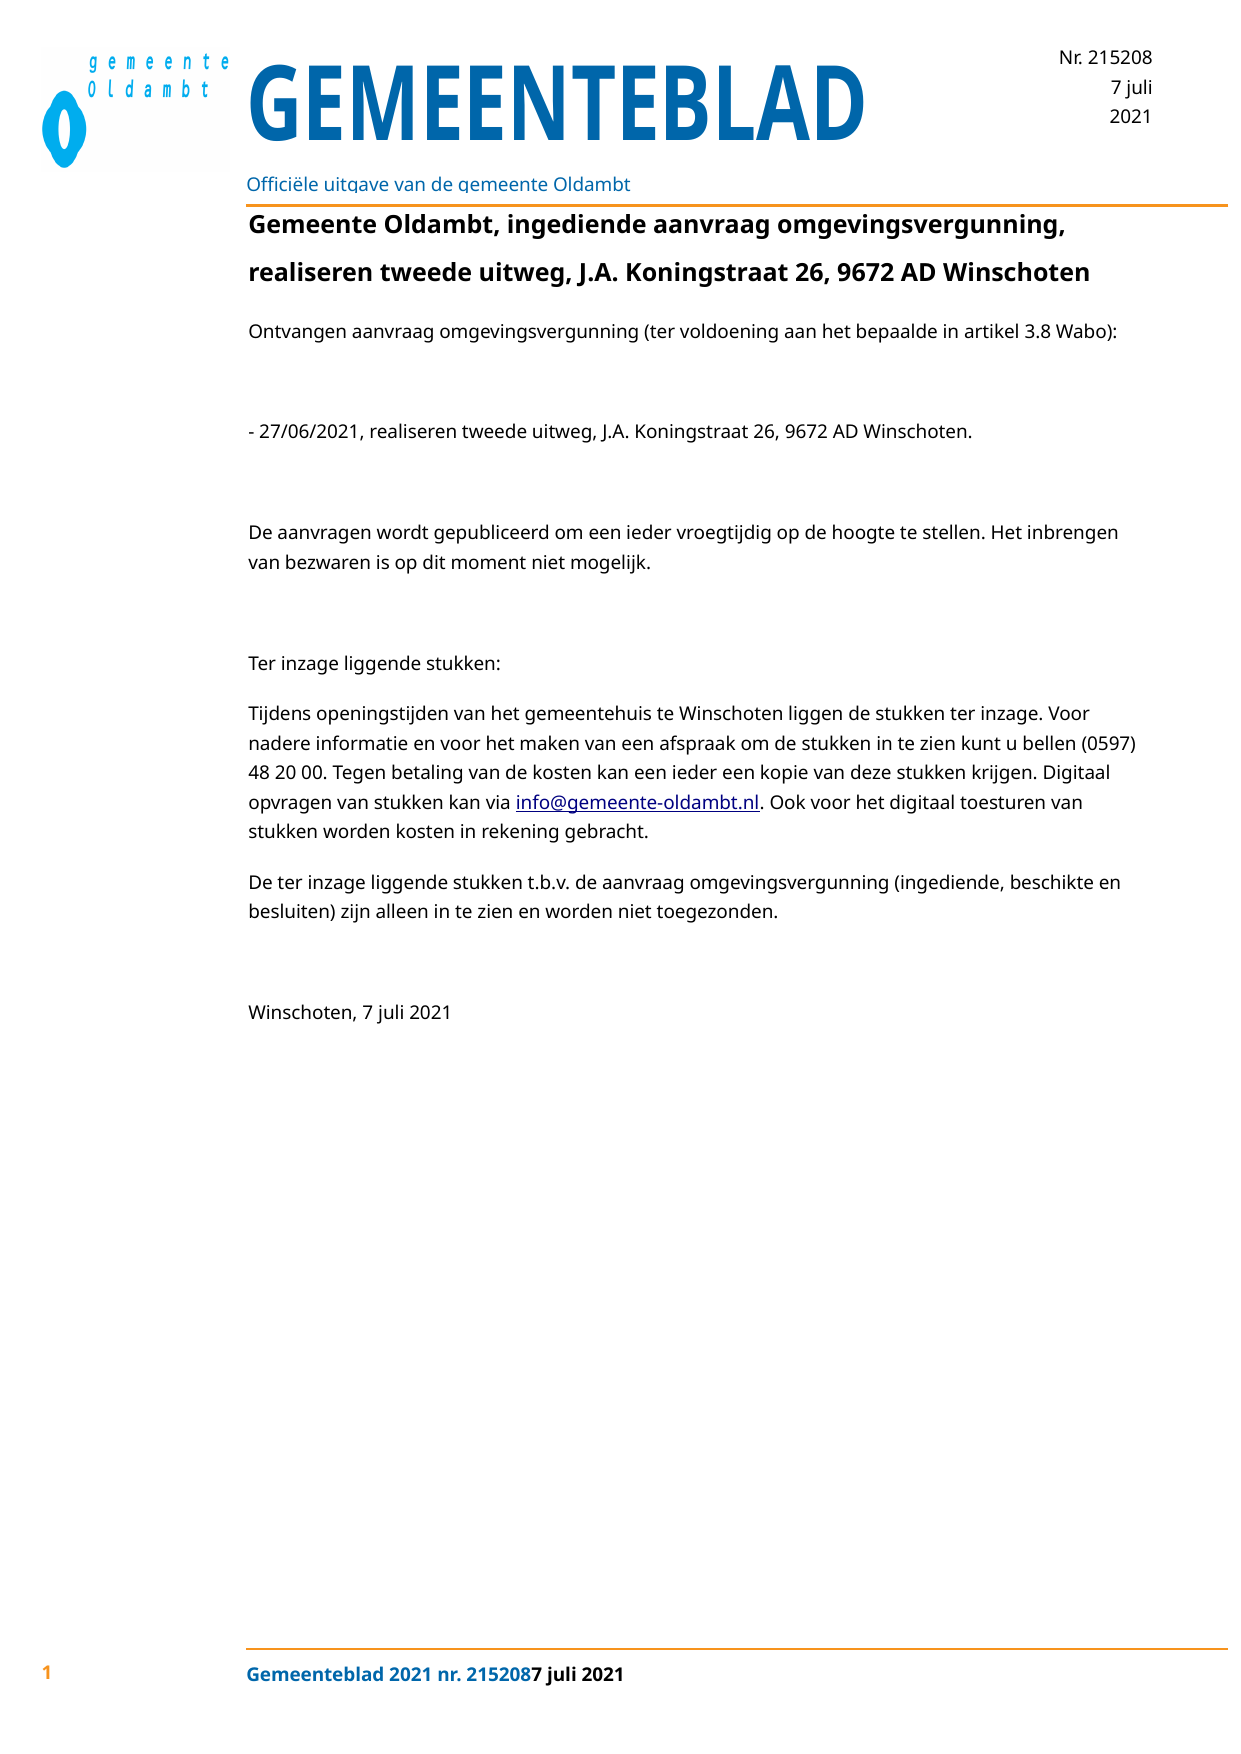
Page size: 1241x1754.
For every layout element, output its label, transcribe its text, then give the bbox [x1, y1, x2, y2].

text Winschoten, 7 juli 2021 [248, 999, 1152, 1025]
text - 27/06/2021, realiseren tweede uitweg, J.A. Koningstraat 26, 9672 AD Winschoten. [248, 419, 1152, 444]
text Gemeente Oldambt, ingediende aanvraag omgevingsvergunning, realiseren tweede uitweg, J.A. Koningstraat 26, 9672 AD Winschoten [248, 207, 1152, 288]
picture [41, 47, 231, 172]
text Tijdens openingstijden van het gemeentehuis te Winschoten liggen de stukken ter inzage. Voor nadere informatie en voor het maken van een afspraak om de stukken in te zien kunt u bellen (0597) 48 20 00. Tegen betaling van de kosten kan een ieder een kopie van deze stukken krijgen. Digitaal opvragen van stukken kan via info@gemeente-oldambt.nl. Ook voor het digitaal toesturen van stukken worden kosten in rekening gebracht. [248, 700, 1152, 844]
text De aanvragen wordt gepubliceerd om een ieder vroegtijdig op de hoogte te stellen. Het inbrengen van bezwaren is op dit moment niet mogelijk. [248, 519, 1152, 575]
text Ter inzage liggende stukken: [248, 650, 1152, 676]
text De ter inzage liggende stukken t.b.v. de aanvraag omgevingsvergunning (ingediende, beschikte en besluiten) zijn alleen in te zien en worden niet toegezonden. [248, 869, 1152, 924]
text Ontvangen aanvraag omgevingsvergunning (ter voldoening aan het bepaalde in artikel 3.8 Wabo): [248, 318, 1152, 344]
